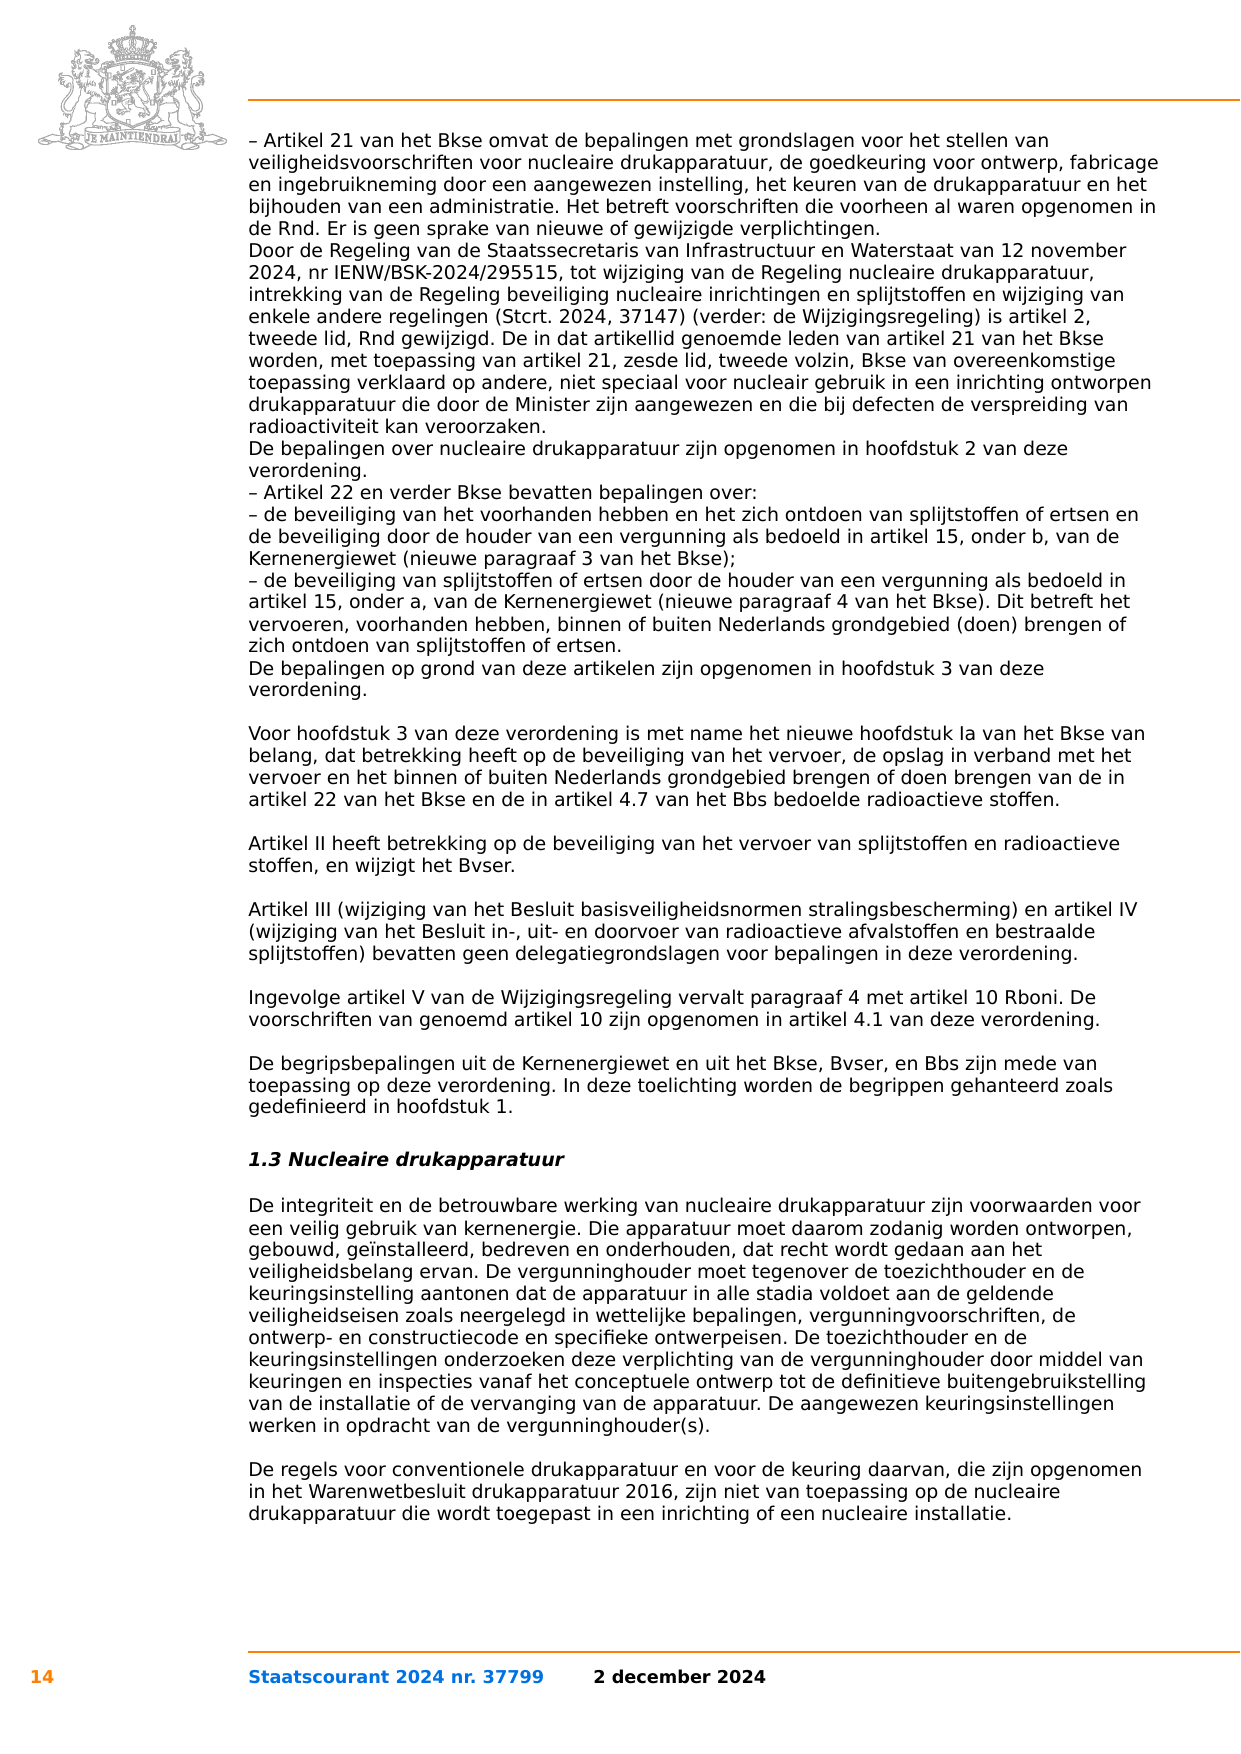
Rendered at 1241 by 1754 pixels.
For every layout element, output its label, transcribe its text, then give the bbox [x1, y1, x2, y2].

text – de beveiliging van splijtstoffen of ertsen door de houder van een vergunning als bedoeld in artikel 15, onder a, van de Kernenergiewet (nieuwe paragraaf 4 van het Bkse). Dit betreft het vervoeren, voorhanden hebben, binnen of buiten Nederlands grondgebied (doen) brengen of zich ontdoen van splijtstoffen of ertsen. [248, 569, 1163, 657]
text – Artikel 21 van het Bkse omvat de bepalingen met grondslagen voor het stellen van veiligheidsvoorschriften voor nucleaire drukapparatuur, de goedkeuring voor ontwerp, fabricage en ingebruikneming door een aangewezen instelling, het keuren van de drukapparatuur en het bijhouden van een administratie. Het betreft voorschriften die voorheen al waren opgenomen in de Rnd. Er is geen sprake van nieuwe of gewijzigde verplichtingen. [248, 130, 1163, 240]
text De bepalingen op grond van deze artikelen zijn opgenomen in hoofdstuk 3 van deze verordening. [248, 657, 1163, 701]
text De regels voor conventionele drukapparatuur en voor de keuring daarvan, die zijn opgenomen in het Warenwetbesluit drukapparatuur 2016, zijn niet van toepassing op de nucleaire drukapparatuur die wordt toegepast in een inrichting of een nucleaire installatie. [248, 1459, 1163, 1525]
text Door de Regeling van de Staatssecretaris van Infrastructuur en Waterstaat van 12 november 2024, nr IENW/BSK-2024/295515, tot wijziging van de Regeling nucleaire drukapparatuur, intrekking van de Regeling beveiliging nucleaire inrichtingen en splijtstoffen en wijziging van enkele andere regelingen (Stcrt. 2024, 37147) (verder: de Wijzigingsregeling) is artikel 2, tweede lid, Rnd gewijzigd. De in dat artikellid genoemde leden van artikel 21 van het Bkse worden, met toepassing van artikel 21, zesde lid, tweede volzin, Bkse van overeenkomstige toepassing verklaard op andere, niet speciaal voor nucleair gebruik in een inrichting ontworpen drukapparatuur die door de Minister zijn aangewezen en die bij defecten de verspreiding van radioactiviteit kan veroorzaken. [248, 240, 1163, 438]
text De bepalingen over nucleaire drukapparatuur zijn opgenomen in hoofdstuk 2 van deze verordening. [248, 438, 1163, 482]
text De begripsbepalingen uit de Kernenergiewet en uit het Bkse, Bvser, en Bbs zijn mede van toepassing op deze verordening. In deze toelichting worden de begrippen gehanteerd zoals gedefinieerd in hoofdstuk 1. [248, 1052, 1163, 1118]
text – de beveiliging van het voorhanden hebben en het zich ontdoen van splijtstoffen of ertsen en de beveiliging door de houder van een vergunning als bedoeld in artikel 15, onder b, van de Kernenergiewet (nieuwe paragraaf 3 van het Bkse); [248, 503, 1163, 569]
text De integriteit en de betrouwbare werking van nucleaire drukapparatuur zijn voorwaarden voor een veilig gebruik van kernenergie. Die apparatuur moet daarom zodanig worden ontworpen, gebouwd, geïnstalleerd, bedreven en onderhouden, dat recht wordt gedaan aan het veiligheidsbelang ervan. De vergunninghouder moet tegenover de toezichthouder en de keuringsinstelling aantonen dat de apparatuur in alle stadia voldoet aan de geldende veiligheidseisen zoals neergelegd in wettelijke bepalingen, vergunningvoorschriften, de ontwerp- en constructiecode en specifieke ontwerpeisen. De toezichthouder en de keuringsinstellingen onderzoeken deze verplichting van de vergunninghouder door middel van keuringen en inspecties vanaf het conceptuele ontwerp tot de definitieve buitengebruikstelling van de installatie of de vervanging van de apparatuur. De aangewezen keuringsinstellingen werken in opdracht van de vergunninghouder(s). [248, 1195, 1163, 1437]
text Ingevolge artikel V van de Wijzigingsregeling vervalt paragraaf 4 met artikel 10 Rboni. De voorschriften van genoemd artikel 10 zijn opgenomen in artikel 4.1 van deze verordening. [248, 987, 1163, 1031]
text Artikel III (wijziging van het Besluit basisveiligheidsnormen stralingsbescherming) en artikel IV (wijziging van het Besluit in-, uit- en doorvoer van radioactieve afvalstoffen en bestraalde splijtstoffen) bevatten geen delegatiegrondslagen voor bepalingen in deze verordening. [248, 899, 1163, 965]
subtitle 1.3 Nucleaire drukapparatuur [248, 1148, 1163, 1170]
picture [38, 25, 227, 150]
text Artikel II heeft betrekking op de beveiliging van het vervoer van splijtstoffen en radioactieve stoffen, en wijzigt het Bvser. [248, 833, 1163, 877]
text – Artikel 22 en verder Bkse bevatten bepalingen over: [248, 482, 1163, 503]
text Voor hoofdstuk 3 van deze verordening is met name het nieuwe hoofdstuk Ia van het Bkse van belang, dat betrekking heeft op de beveiliging van het vervoer, de opslag in verband met het vervoer en het binnen of buiten Nederlands grondgebied brengen of doen brengen van de in artikel 22 van het Bkse en de in artikel 4.7 van het Bbs bedoelde radioactieve stoffen. [248, 723, 1163, 811]
